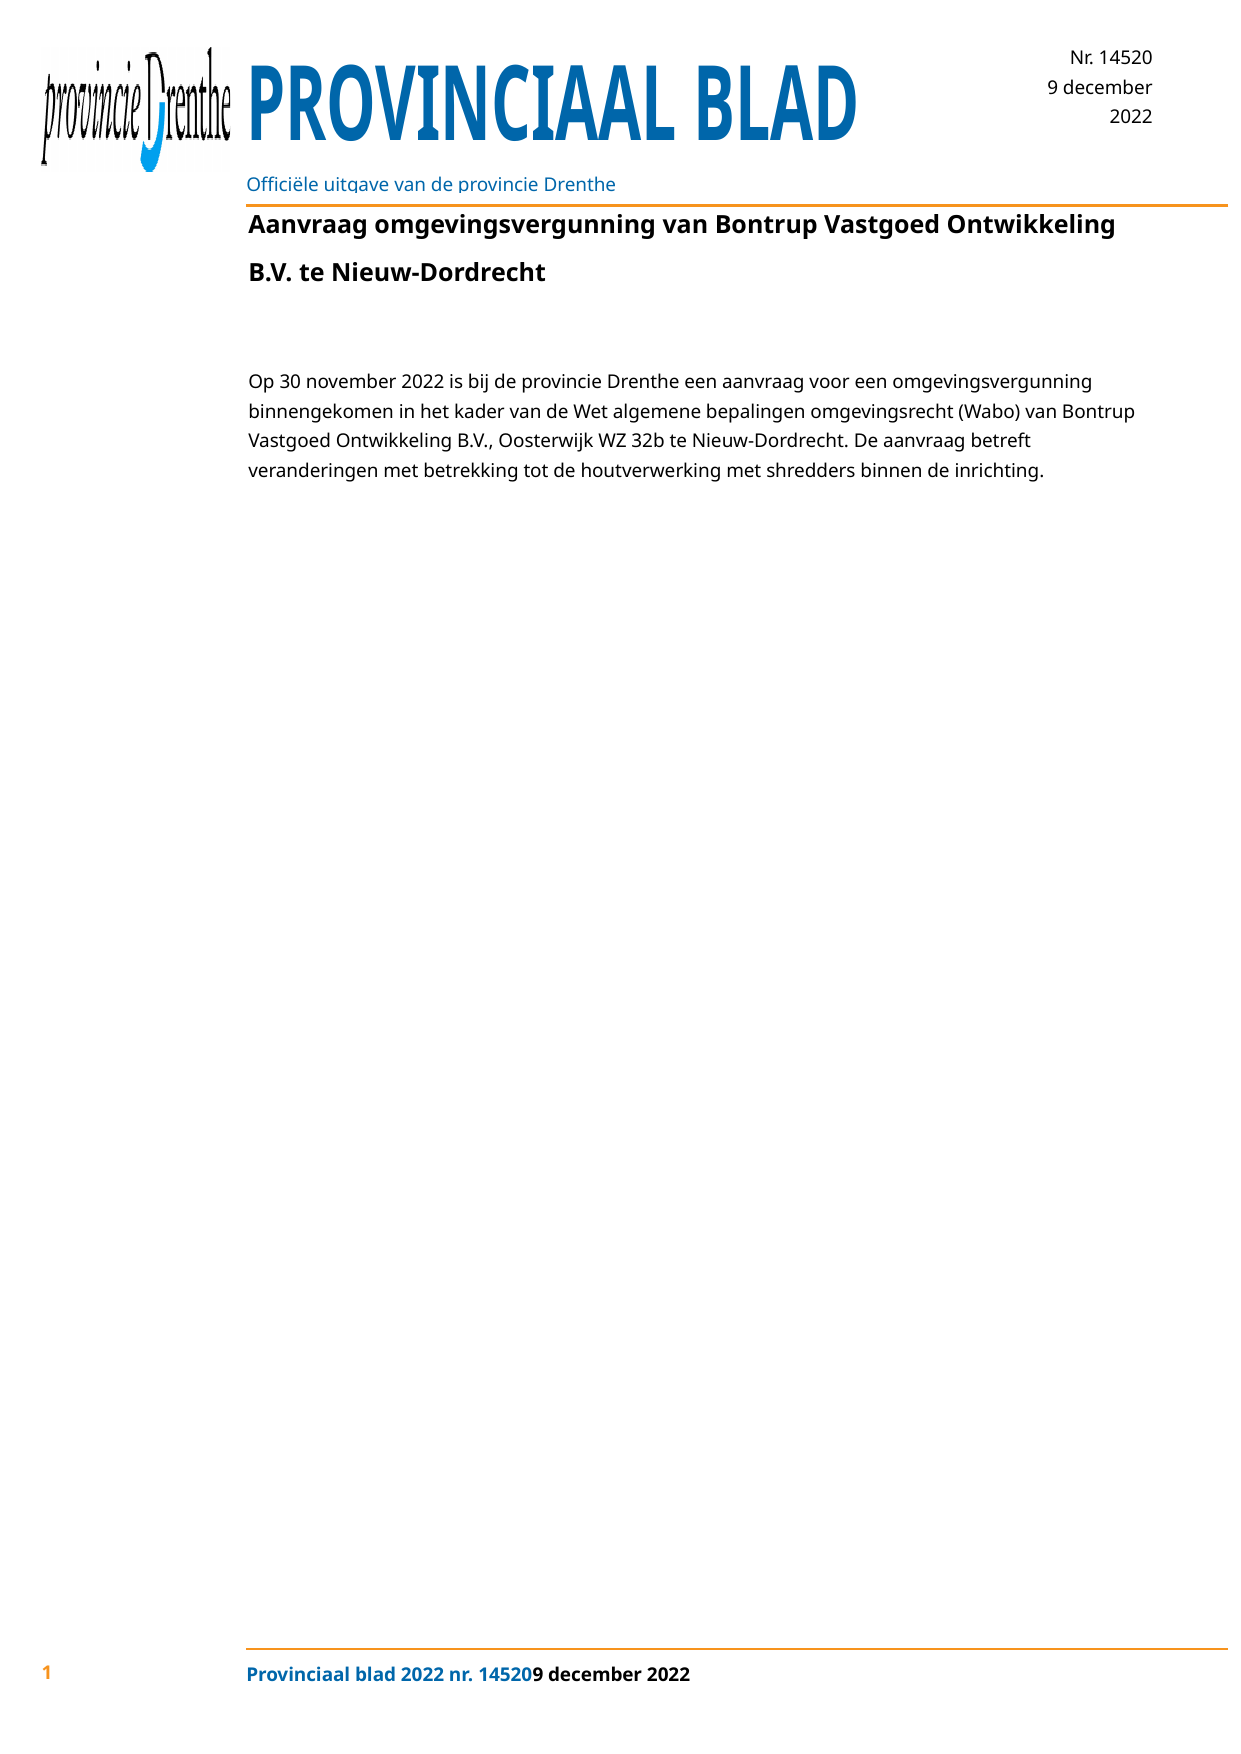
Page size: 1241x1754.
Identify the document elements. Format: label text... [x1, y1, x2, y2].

picture [41, 47, 231, 172]
text Op 30 november 2022 is bij de provincie Drenthe een aanvraag voor een omgevingsvergunning binnengekomen in het kader van de Wet algemene bepalingen omgevingsrecht (Wabo) van Bontrup Vastgoed Ontwikkeling B.V., Oosterwijk WZ 32b te Nieuw-Dordrecht. De aanvraag betreft veranderingen met betrekking tot de houtverwerking met shredders binnen de inrichting. [248, 368, 1152, 483]
text Aanvraag omgevingsvergunning van Bontrup Vastgoed Ontwikkeling B.V. te Nieuw-Dordrecht [248, 207, 1152, 288]
